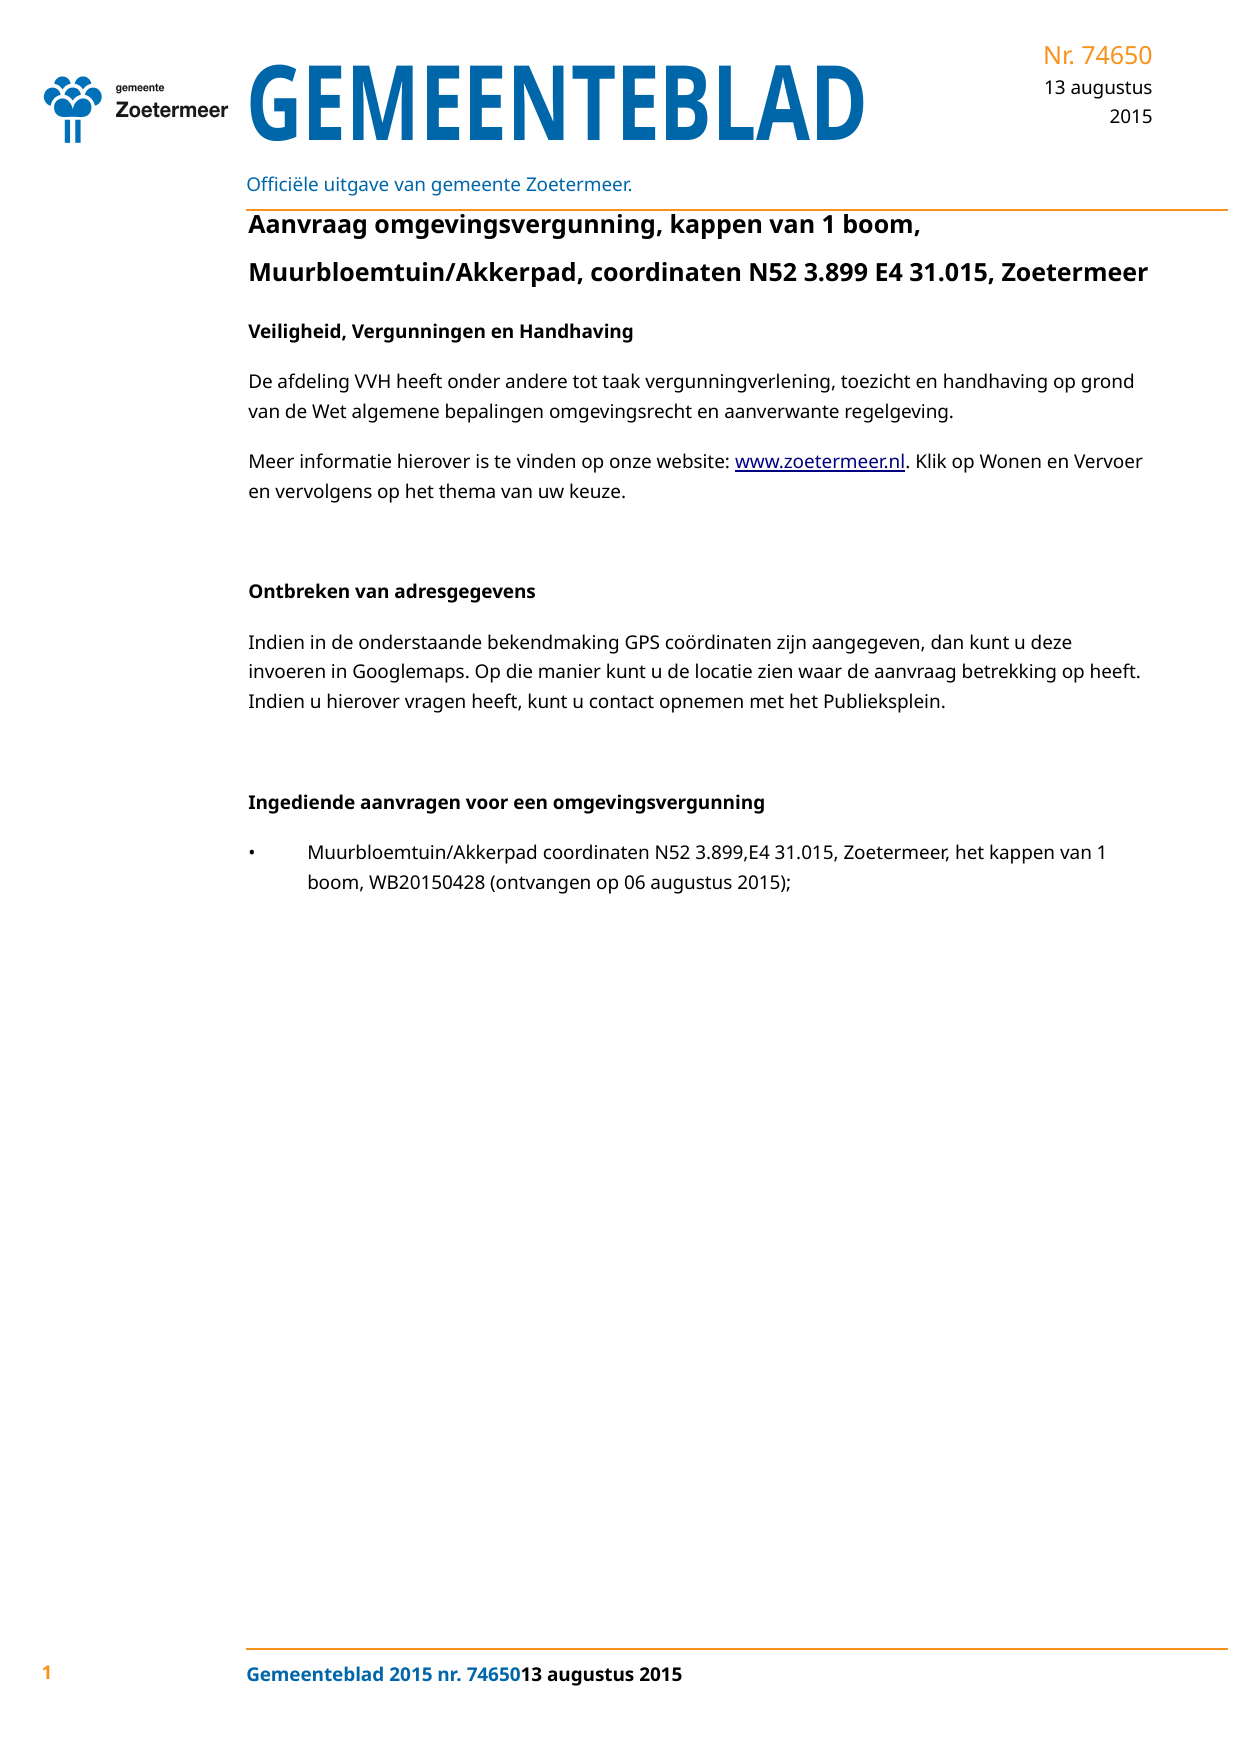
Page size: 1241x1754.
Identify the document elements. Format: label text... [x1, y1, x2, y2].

picture [41, 47, 231, 172]
list Muurbloemtuin/Akkerpad coordinaten N52 3.899,E4 31.015, Zoetermeer, het kappen van 1 boom, WB20150428 (ontvangen op 06 augustus 2015); [248, 839, 1152, 895]
text Meer informatie hierover is te vinden op onze website: www.zoetermeer.nl. Klik op Wonen en Vervoer en vervolgens op het thema van uw keuze. [248, 448, 1152, 504]
text Aanvraag omgevingsvergunning, kappen van 1 boom, Muurbloemtuin/Akkerpad, coordinaten N52 3.899 E4 31.015, Zoetermeer [248, 211, 1152, 288]
text Veiligheid, Vergunningen en Handhaving [248, 318, 1152, 344]
text Ingediende aanvragen voor een omgevingsvergunning [248, 789, 1152, 815]
text Indien in de onderstaande bekendmaking GPS coördinaten zijn aangegeven, dan kunt u deze invoeren in Googlemaps. Op die manier kunt u de locatie zien waar de aanvraag betrekking op heeft. Indien u hierover vragen heeft, kunt u contact opnemen met het Publieksplein. [248, 629, 1152, 714]
text Ontbreken van adresgegevens [248, 579, 1152, 604]
text De afdeling VVH heeft onder andere tot taak vergunningverlening, toezicht en handhaving op grond van de Wet algemene bepalingen omgevingsrecht en aanverwante regelgeving. [248, 368, 1152, 424]
